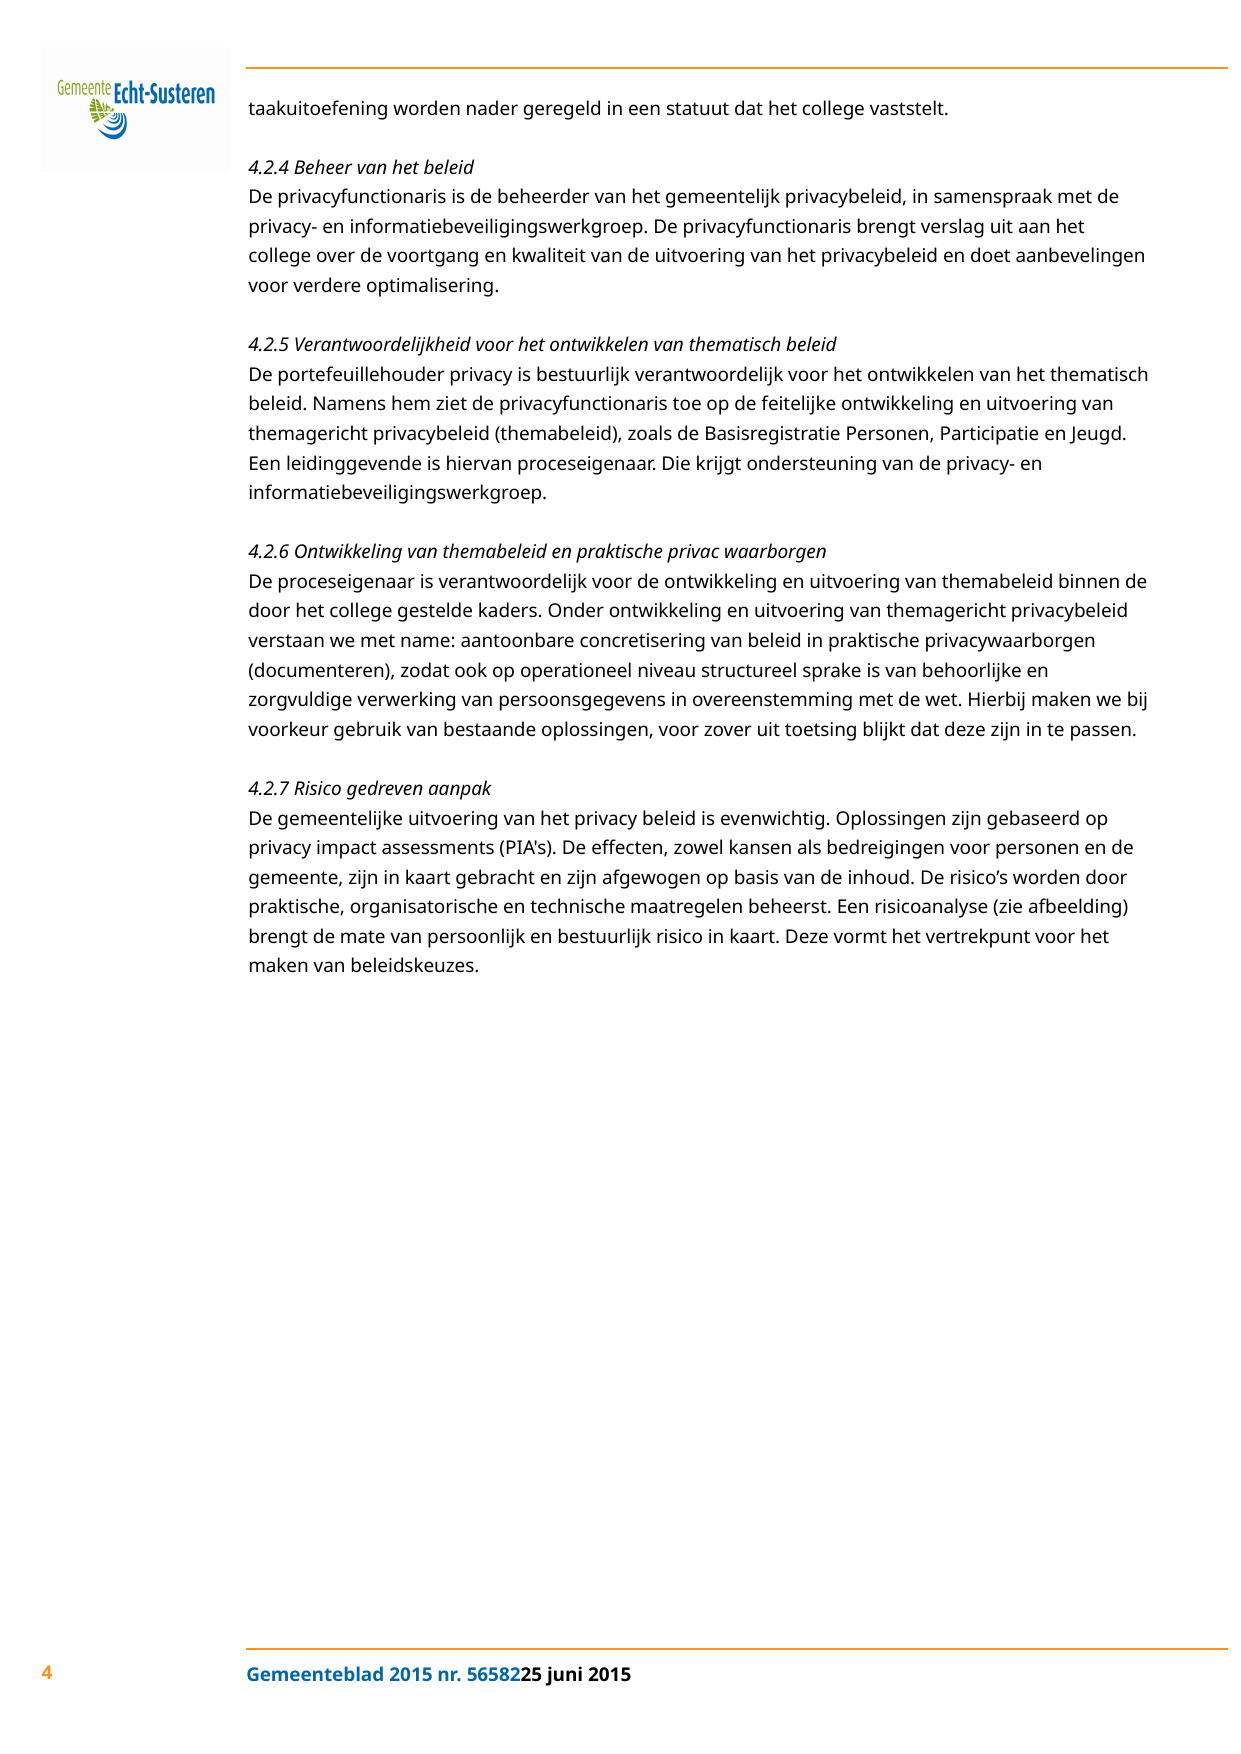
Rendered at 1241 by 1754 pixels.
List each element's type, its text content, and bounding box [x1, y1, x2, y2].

text taakuitoefening worden nader geregeld in een statuut dat het college vaststelt. [248, 95, 1152, 121]
text 4.2.5 Verantwoordelijkheid voor het ontwikkelen van thematisch beleid [248, 331, 1152, 357]
picture [41, 47, 231, 172]
text 4.2.4 Beheer van het beleid [248, 154, 1152, 180]
text De privacyfunctionaris is de beheerder van het gemeentelijk privacybeleid, in samenspraak met de privacy- en informatiebeveiligingswerkgroep. De privacyfunctionaris brengt verslag uit aan het college over de voortgang en kwaliteit van de uitvoering van het privacybeleid en doet aanbevelingen voor verdere optimalisering. [248, 183, 1152, 298]
text De gemeentelijke uitvoering van het privacy beleid is evenwichtig. Oplossingen zijn gebaseerd op privacy impact assessments (PIA's). De effecten, zowel kansen als bedreigingen voor personen en de gemeente, zijn in kaart gebracht en zijn afgewogen op basis van de inhoud. De risico’s worden door praktische, organisatorische en technische maatregelen beheerst. Een risicoanalyse (zie afbeelding) brengt de mate van persoonlijk en bestuurlijk risico in kaart. Deze vormt het vertrekpunt voor het maken van beleidskeuzes. [248, 805, 1152, 978]
text 4.2.7 Risico gedreven aanpak [248, 775, 1152, 801]
text De portefeuillehouder privacy is bestuurlijk verantwoordelijk voor het ontwikkelen van het thematisch beleid. Namens hem ziet de privacyfunctionaris toe op de feitelijke ontwikkeling en uitvoering van themagericht privacybeleid (themabeleid), zoals de Basisregistratie Personen, Participatie en Jeugd. Een leidinggevende is hiervan proceseigenaar. Die krijgt ondersteuning van de privacy- en informatiebeveiligingswerkgroep. [248, 361, 1152, 505]
text 4.2.6 Ontwikkeling van themabeleid en praktische privac waarborgen [248, 538, 1152, 564]
text De proceseigenaar is verantwoordelijk voor de ontwikkeling en uitvoering van themabeleid binnen de door het college gestelde kaders. Onder ontwikkeling en uitvoering van themagericht privacybeleid verstaan we met name: aantoonbare concretisering van beleid in praktische privacywaarborgen (documenteren), zodat ook op operationeel niveau structureel sprake is van behoorlijke en zorgvuldige verwerking van persoonsgegevens in overeenstemming met de wet. Hierbij maken we bij voorkeur gebruik van bestaande oplossingen, voor zover uit toetsing blijkt dat deze zijn in te passen. [248, 568, 1152, 742]
